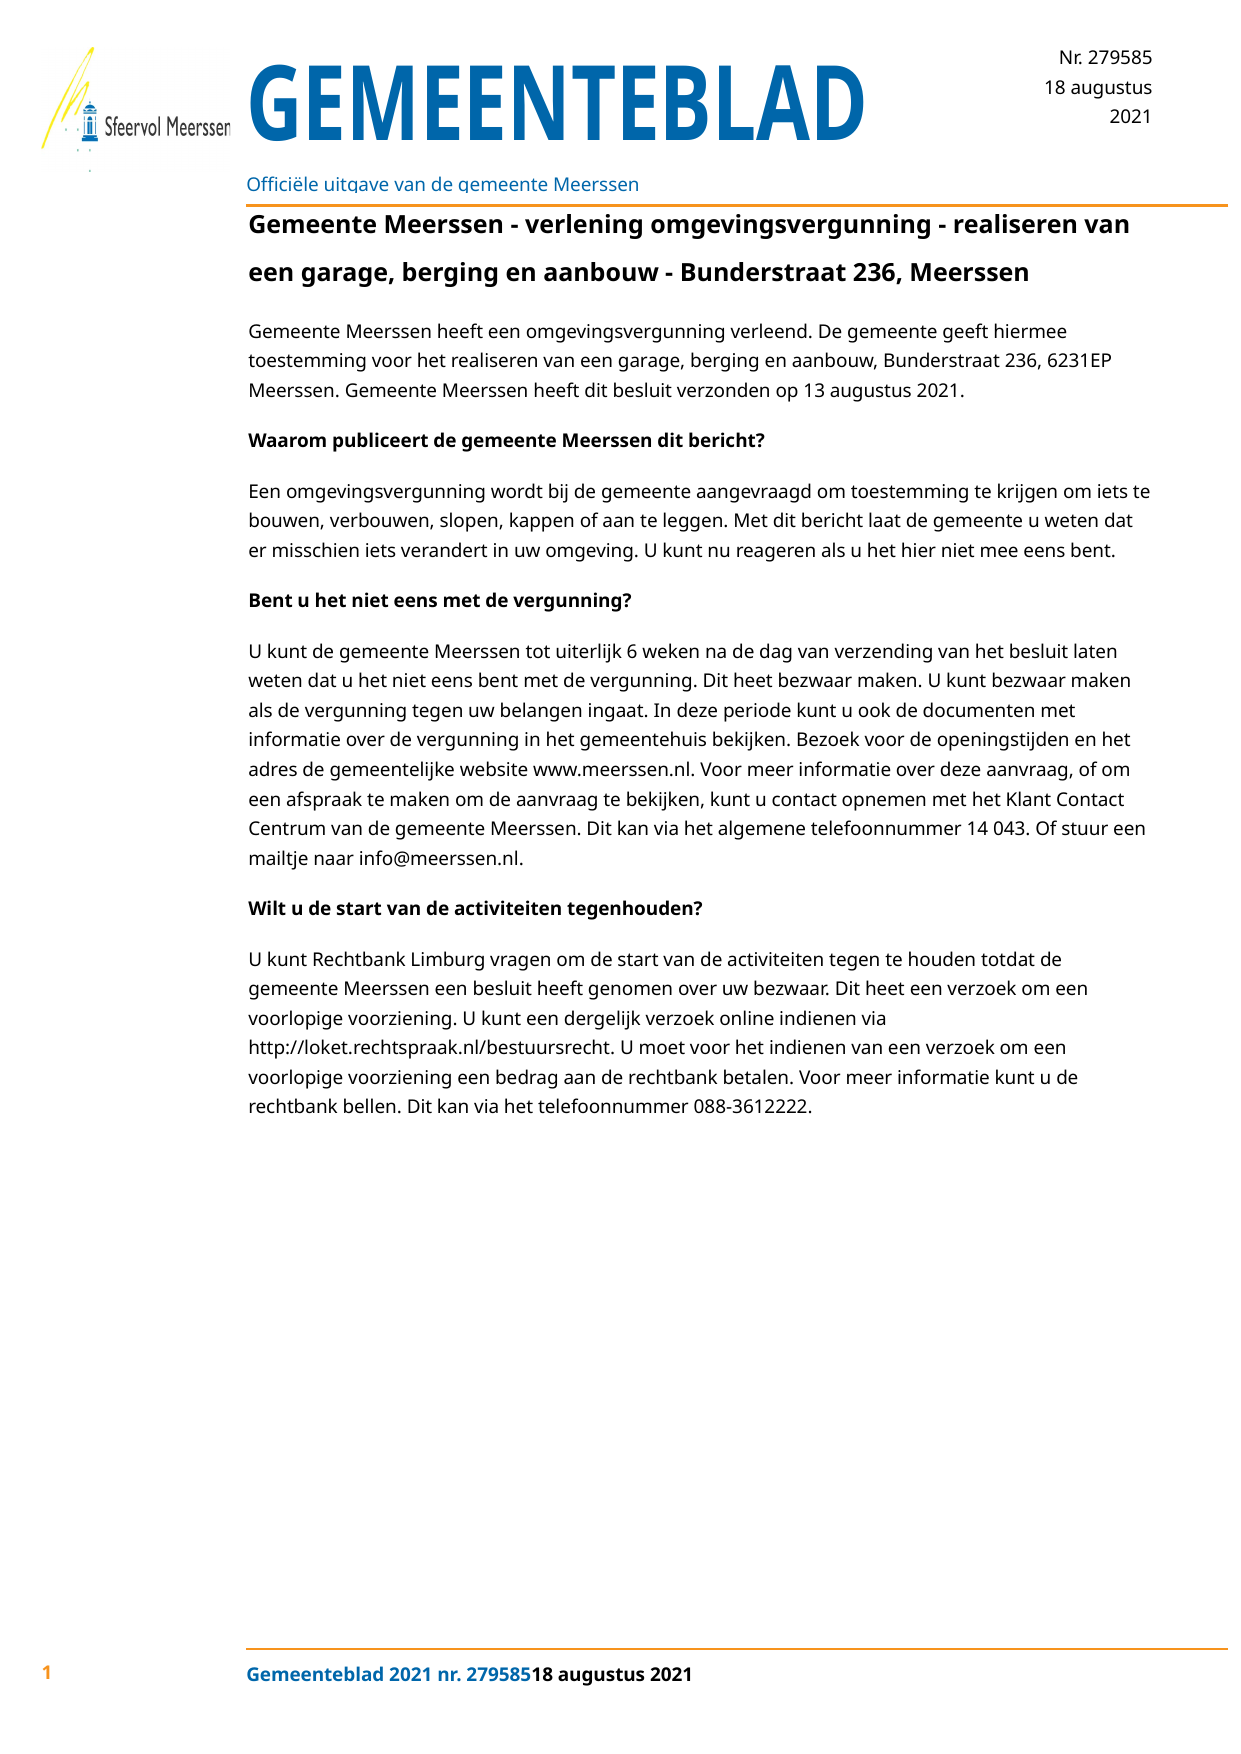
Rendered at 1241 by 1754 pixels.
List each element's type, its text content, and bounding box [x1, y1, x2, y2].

text Gemeente Meerssen - verlening omgevingsvergunning - realiseren van een garage, berging en aanbouw - Bunderstraat 236, Meerssen [248, 207, 1152, 288]
text Een omgevingsvergunning wordt bij de gemeente aangevraagd om toestemming te krijgen om iets te bouwen, verbouwen, slopen, kappen of aan te leggen. Met dit bericht laat de gemeente u weten dat er misschien iets verandert in uw omgeving. U kunt nu reageren als u het hier niet mee eens bent. [248, 478, 1152, 563]
text Waarom publiceert de gemeente Meerssen dit bericht? [248, 427, 1152, 453]
text U kunt Rechtbank Limburg vragen om de start van de activiteiten tegen te houden totdat de gemeente Meerssen een besluit heeft genomen over uw bezwaar. Dit heet een verzoek om een voorlopige voorziening. U kunt een dergelijk verzoek online indienen via http://loket.rechtspraak.nl/bestuursrecht. U moet voor het indienen van een verzoek om een voorlopige voorziening een bedrag aan de rechtbank betalen. Voor meer informatie kunt u de rechtbank bellen. Dit kan via het telefoonnummer 088-3612222. [248, 946, 1152, 1119]
text Wilt u de start van de activiteiten tegenhouden? [248, 895, 1152, 921]
picture [41, 47, 231, 172]
text Gemeente Meerssen heeft een omgevingsvergunning verleend. De gemeente geeft hiermee toestemming voor het realiseren van een garage, berging en aanbouw, Bunderstraat 236, 6231EP Meerssen. Gemeente Meerssen heeft dit besluit verzonden op 13 augustus 2021. [248, 318, 1152, 403]
text U kunt de gemeente Meerssen tot uiterlijk 6 weken na de dag van verzending van het besluit laten weten dat u het niet eens bent met de vergunning. Dit heet bezwaar maken. U kunt bezwaar maken als de vergunning tegen uw belangen ingaat. In deze periode kunt u ook de documenten met informatie over de vergunning in het gemeentehuis bekijken. Bezoek voor de openingstijden en het adres de gemeentelijke website www.meerssen.nl. Voor meer informatie over deze aanvraag, of om een afspraak te maken om de aanvraag te bekijken, kunt u contact opnemen met het Klant Contact Centrum van de gemeente Meerssen. Dit kan via het algemene telefoonnummer 14 043. Of stuur een mailtje naar info@meerssen.nl. [248, 638, 1152, 871]
text Bent u het niet eens met de vergunning? [248, 587, 1152, 613]
